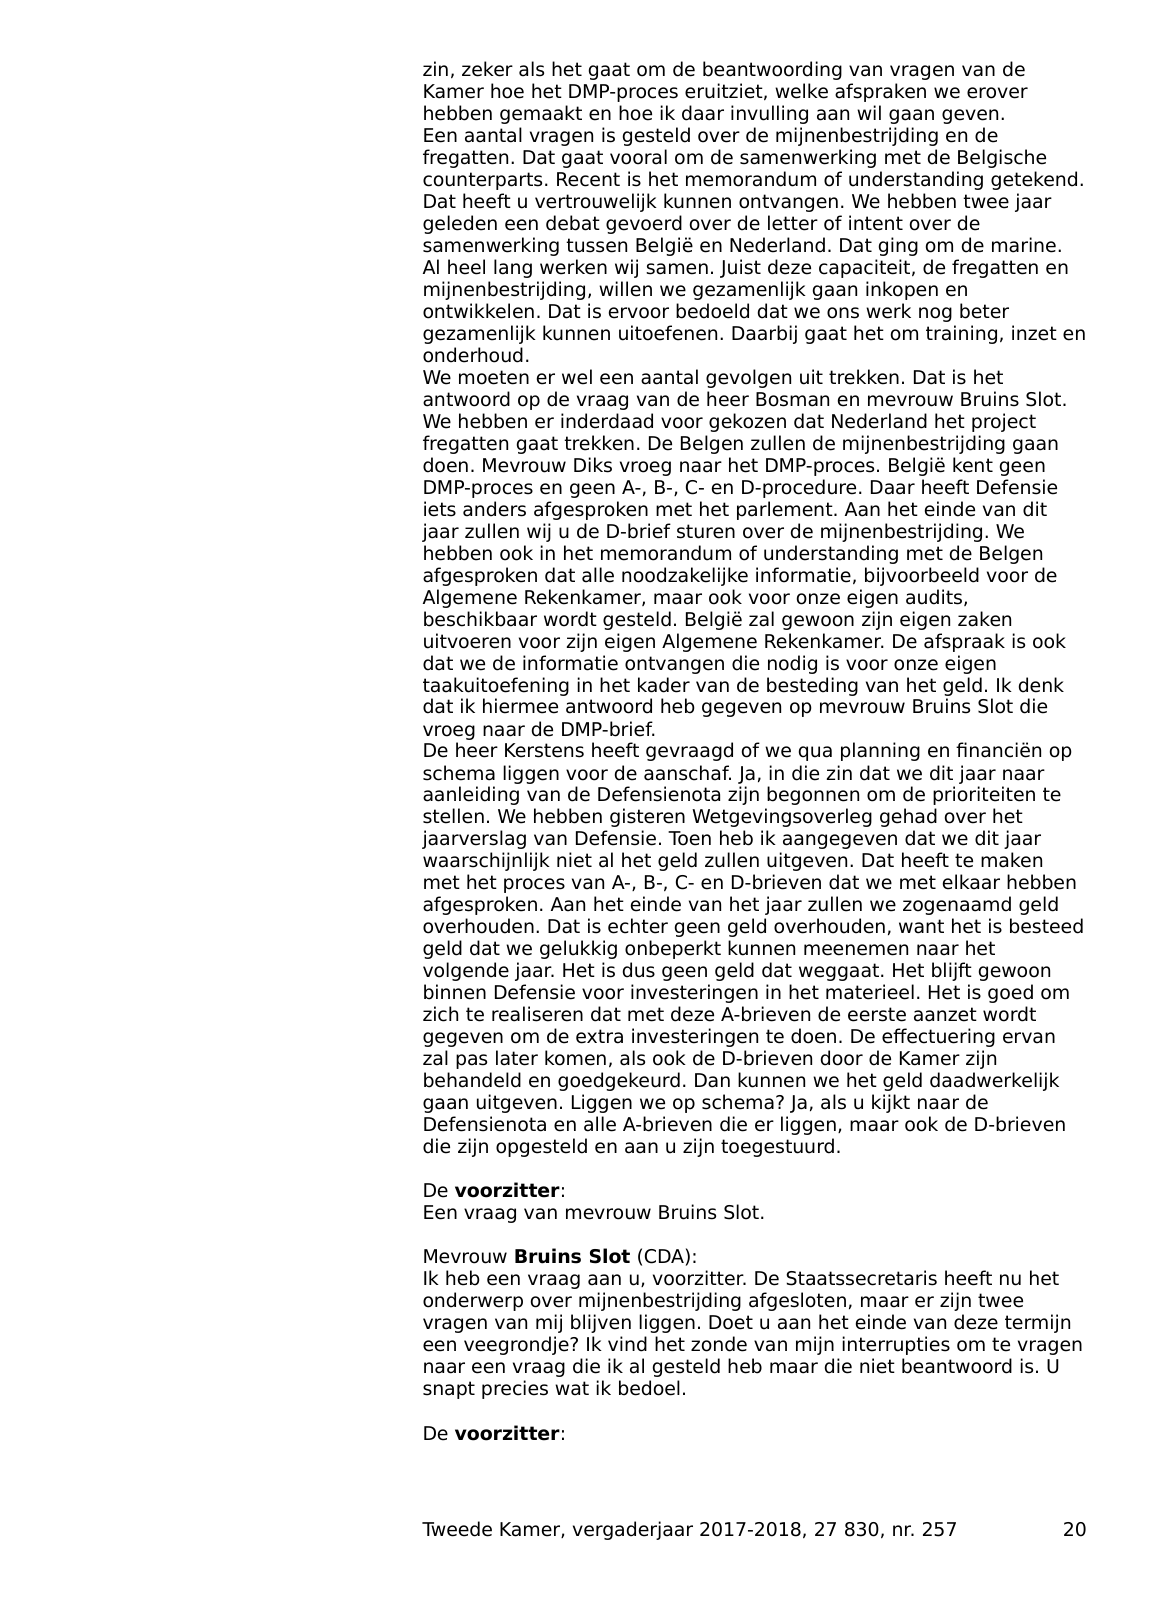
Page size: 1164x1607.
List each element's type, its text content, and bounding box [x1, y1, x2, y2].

text Een aantal vragen is gesteld over de mijnenbestrijding en de fregatten. Dat gaat vooral om de samenwerking met de Belgische counterparts. Recent is het memorandum of understanding getekend. Dat heeft u vertrouwelijk kunnen ontvangen. We hebben twee jaar geleden een debat gevoerd over de letter of intent over de samenwerking tussen België en Nederland. Dat ging om de marine. Al heel lang werken wij samen. Juist deze capaciteit, de fregatten en mijnenbestrijding, willen we gezamenlijk gaan inkopen en ontwikkelen. Dat is ervoor bedoeld dat we ons werk nog beter gezamenlijk kunnen uitoefenen. Daarbij gaat het om training, inzet en onderhoud. [422, 125, 1087, 367]
text De heer Kerstens heeft gevraagd of we qua planning en financiën op schema liggen voor de aanschaf. Ja, in die zin dat we dit jaar naar aanleiding van de Defensienota zijn begonnen om de prioriteiten te stellen. We hebben gisteren Wetgevingsoverleg gehad over het jaarverslag van Defensie. Toen heb ik aangegeven dat we dit jaar waarschijnlijk niet al het geld zullen uitgeven. Dat heeft te maken met het proces van A-, B-, C- en D-brieven dat we met elkaar hebben afgesproken. Aan het einde van het jaar zullen we zogenaamd geld overhouden. Dat is echter geen geld overhouden, want het is besteed geld dat we gelukkig onbeperkt kunnen meenemen naar het volgende jaar. Het is dus geen geld dat weggaat. Het blijft gewoon binnen Defensie voor investeringen in het materieel. Het is goed om zich te realiseren dat met deze A-brieven de eerste aanzet wordt gegeven om de extra investeringen te doen. De effectuering ervan zal pas later komen, als ook de D-brieven door de Kamer zijn behandeld en goedgekeurd. Dan kunnen we het geld daadwerkelijk gaan uitgeven. Liggen we op schema? Ja, als u kijkt naar de Defensienota en alle A-brieven die er liggen, maar ook de D-brieven die zijn opgesteld en aan u zijn toegestuurd. [422, 740, 1087, 1158]
text We moeten er wel een aantal gevolgen uit trekken. Dat is het antwoord op de vraag van de heer Bosman en mevrouw Bruins Slot. We hebben er inderdaad voor gekozen dat Nederland het project fregatten gaat trekken. De Belgen zullen de mijnenbestrijding gaan doen. Mevrouw Diks vroeg naar het DMP-proces. België kent geen DMP-proces en geen A-, B-, C- en D-procedure. Daar heeft Defensie iets anders afgesproken met het parlement. Aan het einde van dit jaar zullen wij u de D-brief sturen over de mijnenbestrijding. We hebben ook in het memorandum of understanding met de Belgen afgesproken dat alle noodzakelijke informatie, bijvoorbeeld voor de Algemene Rekenkamer, maar ook voor onze eigen audits, beschikbaar wordt gesteld. België zal gewoon zijn eigen zaken uitvoeren voor zijn eigen Algemene Rekenkamer. De afspraak is ook dat we de informatie ontvangen die nodig is voor onze eigen taakuitoefening in het kader van de besteding van het geld. Ik denk dat ik hiermee antwoord heb gegeven op mevrouw Bruins Slot die vroeg naar de DMP-brief. [422, 367, 1087, 740]
text De voorzitter: [422, 1180, 1087, 1202]
text Een vraag van mevrouw Bruins Slot. [422, 1202, 1087, 1224]
text De voorzitter: [422, 1422, 1087, 1444]
text Mevrouw Bruins Slot (CDA): [422, 1246, 1087, 1268]
text zin, zeker als het gaat om de beantwoording van vragen van de Kamer hoe het DMP-proces eruitziet, welke afspraken we erover hebben gemaakt en hoe ik daar invulling aan wil gaan geven. [422, 59, 1087, 125]
text Ik heb een vraag aan u, voorzitter. De Staatssecretaris heeft nu het onderwerp over mijnenbestrijding afgesloten, maar er zijn twee vragen van mij blijven liggen. Doet u aan het einde van deze termijn een veegrondje? Ik vind het zonde van mijn interrupties om te vragen naar een vraag die ik al gesteld heb maar die niet beantwoord is. U snapt precies wat ik bedoel. [422, 1268, 1087, 1400]
